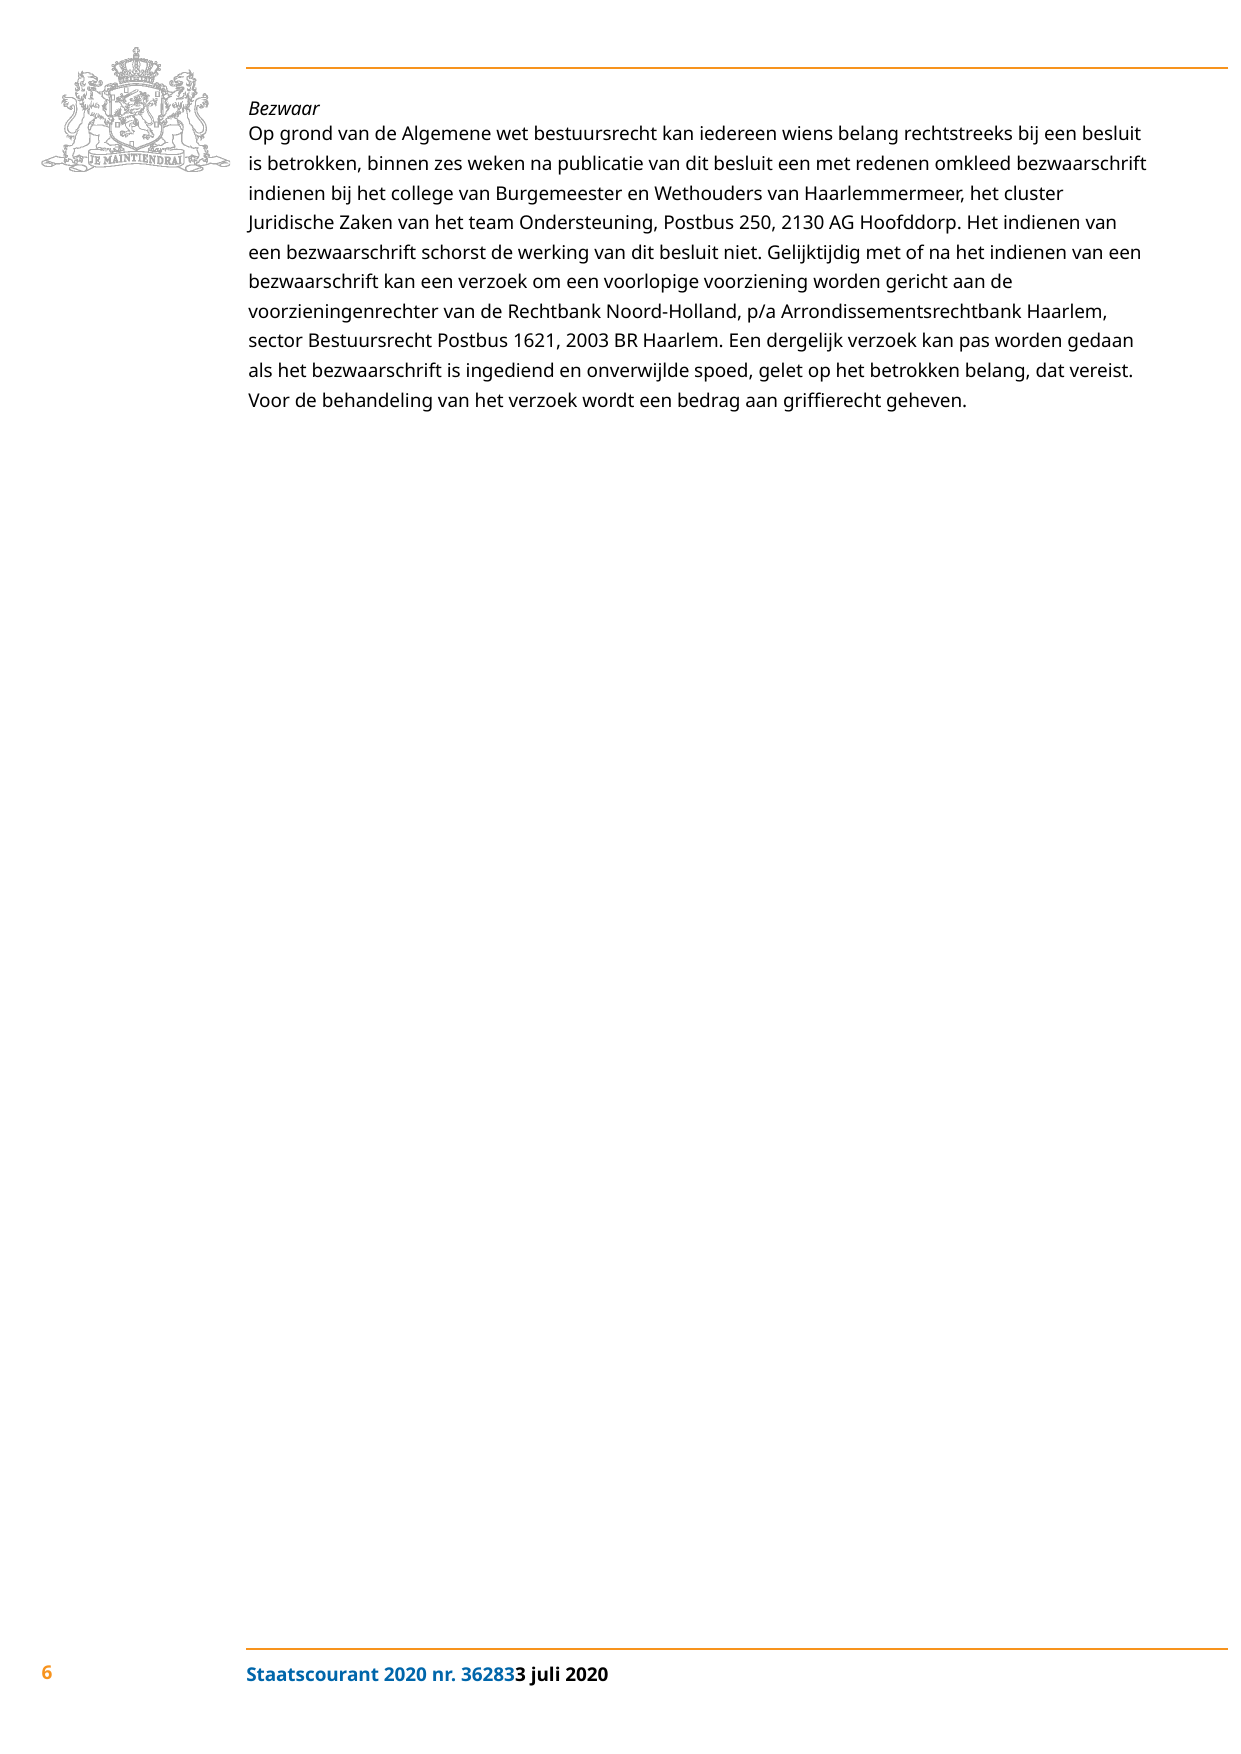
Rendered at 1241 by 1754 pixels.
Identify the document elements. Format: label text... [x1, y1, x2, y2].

picture [41, 47, 231, 172]
text Op grond van de Algemene wet bestuursrecht kan iedereen wiens belang rechtstreeks bij een besluit is betrokken, binnen zes weken na publicatie van dit besluit een met redenen omkleed bezwaarschrift indienen bij het college van Burgemeester en Wethouders van Haarlemmermeer, het cluster Juridische Zaken van het team Ondersteuning, Postbus 250, 2130 AG Hoofddorp. Het indienen van een bezwaarschrift schorst de werking van dit besluit niet. Gelijktijdig met of na het indienen van een bezwaarschrift kan een verzoek om een voorlopige voorziening worden gericht aan de voorzieningenrechter van de Rechtbank Noord-Holland, p/a Arrondissementsrechtbank Haarlem, sector Bestuursrecht Postbus 1621, 2003 BR Haarlem. Een dergelijk verzoek kan pas worden gedaan als het bezwaarschrift is ingediend en onverwijlde spoed, gelet op het betrokken belang, dat vereist. Voor de behandeling van het verzoek wordt een bedrag aan griffierecht geheven. [248, 121, 1152, 412]
text Bezwaar [248, 95, 1152, 121]
